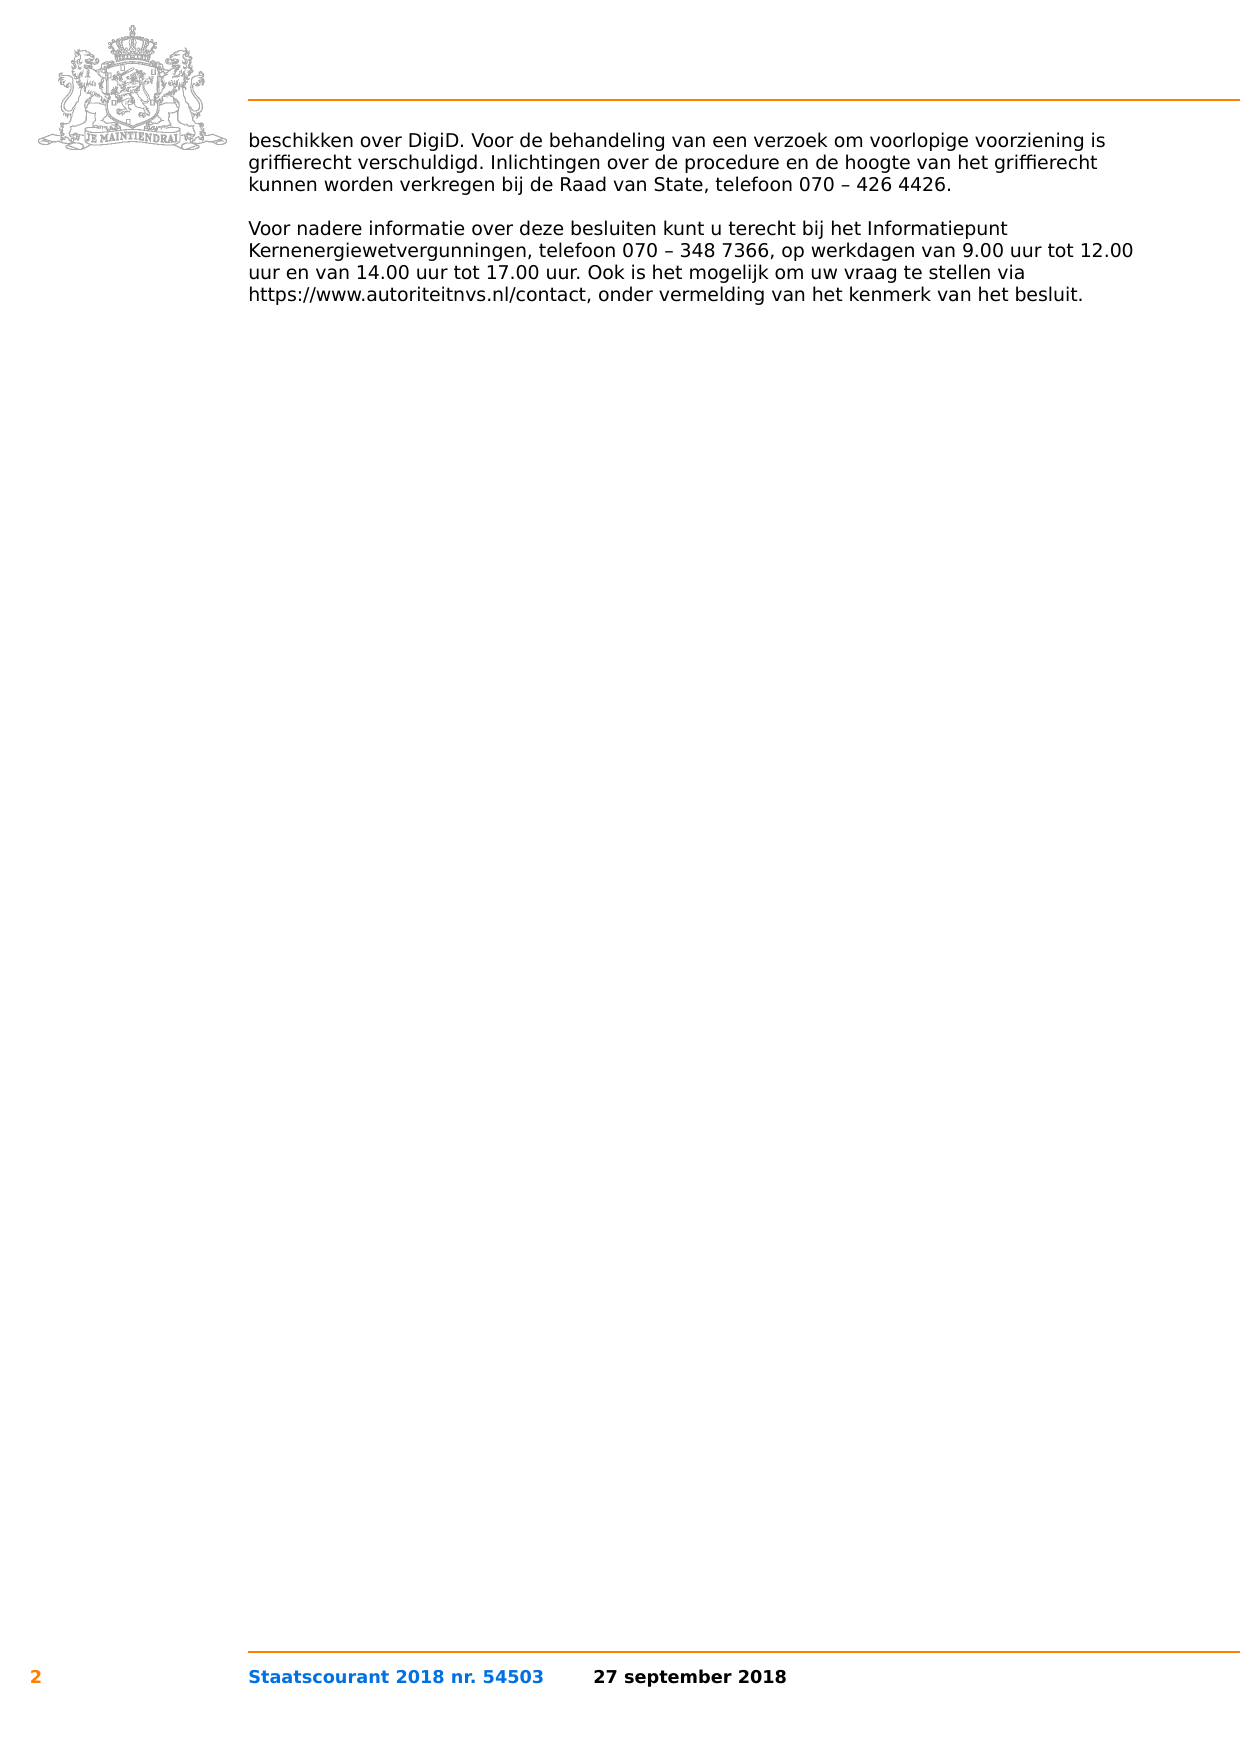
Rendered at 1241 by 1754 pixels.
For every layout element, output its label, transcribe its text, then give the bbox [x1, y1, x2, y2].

text beschikken over DigiD. Voor de behandeling van een verzoek om voorlopige voorziening is griffierecht verschuldigd. Inlichtingen over de procedure en de hoogte van het griffierecht kunnen worden verkregen bij de Raad van State, telefoon 070 – 426 4426. [248, 130, 1163, 196]
picture [38, 25, 227, 150]
text Voor nadere informatie over deze besluiten kunt u terecht bij het Informatiepunt Kernenergiewetvergunningen, telefoon 070 – 348 7366, op werkdagen van 9.00 uur tot 12.00 uur en van 14.00 uur tot 17.00 uur. Ook is het mogelijk om uw vraag te stellen via https://www.autoriteitnvs.nl/contact, onder vermelding van het kenmerk van het besluit. [248, 218, 1163, 306]
